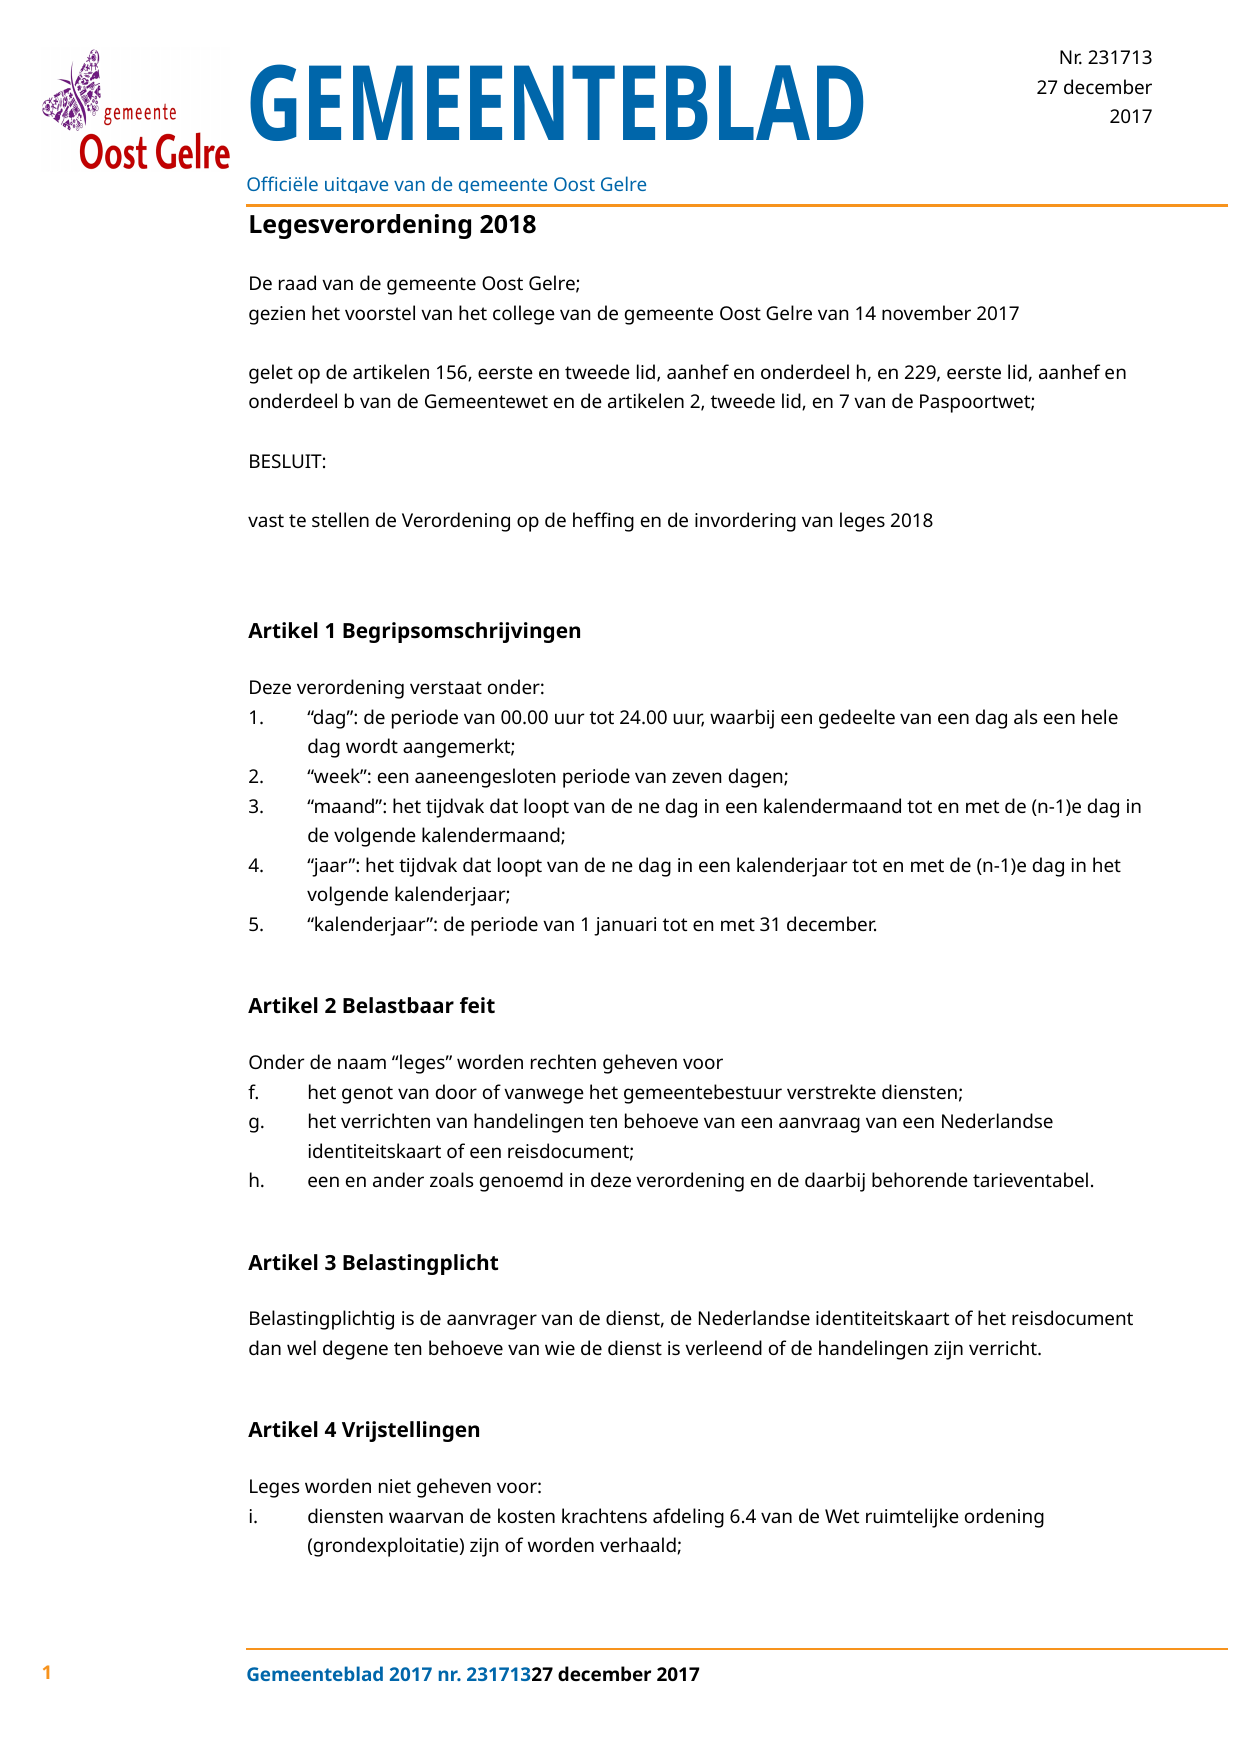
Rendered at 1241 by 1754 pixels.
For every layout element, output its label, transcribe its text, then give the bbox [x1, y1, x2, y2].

list diensten waarvan de kosten krachtens afdeling 6.4 van de Wet ruimtelijke ordening (grondexploitatie) zijn of worden verhaald; [248, 1503, 1152, 1558]
list “kalenderjaar”: de periode van 1 januari tot en met 31 december. [248, 911, 1152, 937]
text vast te stellen de Verordening op de heffing en de invordering van leges 2018 [248, 507, 1152, 533]
text Artikel 2 Belastbaar feit [248, 991, 1152, 1020]
list een en ander zoals genoemd in deze verordening en de daarbij behorende tarieventabel. [248, 1168, 1152, 1193]
text BESLUIT: [248, 448, 1152, 473]
list het verrichten van handelingen ten behoeve van een aanvraag van een Nederlandse identiteitskaart of een reisdocument; [248, 1108, 1152, 1164]
text gelet op de artikelen 156, eerste en tweede lid, aanhef en onderdeel h, en 229, eerste lid, aanhef en onderdeel b van de Gemeentewet en de artikelen 2, tweede lid, en 7 van de Paspoortwet; [248, 359, 1152, 414]
list het genot van door of vanwege het gemeentebestuur verstrekte diensten; [248, 1079, 1152, 1104]
list “week”: een aaneengesloten periode van zeven dagen; [248, 763, 1152, 789]
text Leges worden niet geheven voor: [248, 1473, 1152, 1499]
text De raad van de gemeente Oost Gelre; [248, 270, 1152, 296]
text Artikel 3 Belastingplicht [248, 1248, 1152, 1276]
text Deze verordening verstaat onder: [248, 674, 1152, 700]
text Artikel 1 Begripsomschrijvingen [248, 617, 1152, 645]
text Legesverordening 2018 [248, 207, 1152, 241]
picture [41, 47, 231, 172]
list “jaar”: het tijdvak dat loopt van de ne dag in een kalenderjaar tot en met de (n-1)e dag in het volgende kalenderjaar; [248, 852, 1152, 907]
list “dag”: de periode van 00.00 uur tot 24.00 uur, waarbij een gedeelte van een dag als een hele dag wordt aangemerkt; [248, 704, 1152, 759]
list “maand”: het tijdvak dat loopt van de ne dag in een kalendermaand tot en met de (n-1)e dag in de volgende kalendermaand; [248, 793, 1152, 848]
text gezien het voorstel van het college van de gemeente Oost Gelre van 14 november 2017 [248, 300, 1152, 326]
text Onder de naam “leges” worden rechten geheven voor [248, 1049, 1152, 1075]
text Artikel 4 Vrijstellingen [248, 1415, 1152, 1444]
text Belastingplichtig is de aanvrager van de dienst, de Nederlandse identiteitskaart of het reisdocument dan wel degene ten behoeve van wie de dienst is verleend of de handelingen zijn verricht. [248, 1306, 1152, 1361]
